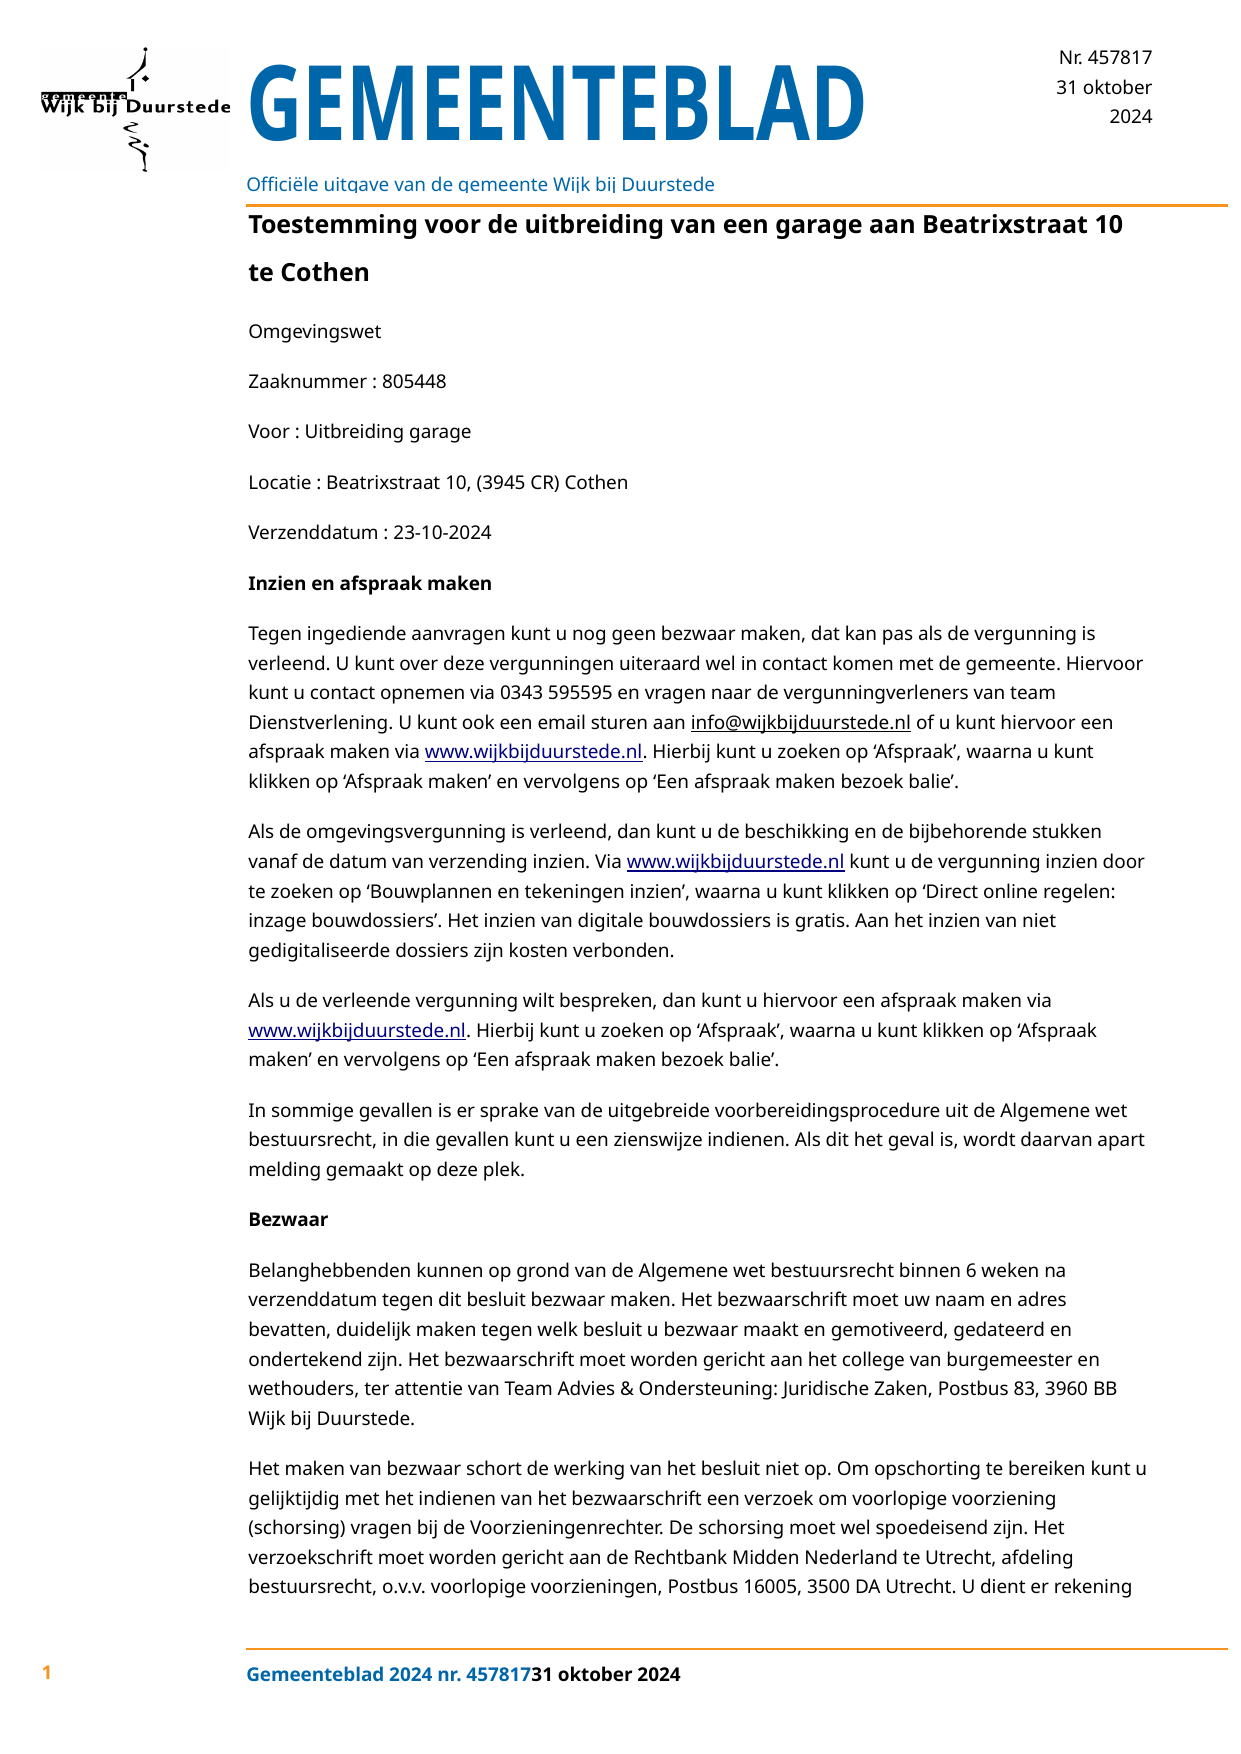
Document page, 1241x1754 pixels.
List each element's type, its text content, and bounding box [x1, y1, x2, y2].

text Locatie : Beatrixstraat 10, (3945 CR) Cothen [248, 469, 1152, 495]
text Belanghebbenden kunnen op grond van de Algemene wet bestuursrecht binnen 6 weken na verzenddatum tegen dit besluit bezwaar maken. Het bezwaarschrift moet uw naam en adres bevatten, duidelijk maken tegen welk besluit u bezwaar maakt en gemotiveerd, gedateerd en ondertekend zijn. Het bezwaarschrift moet worden gericht aan het college van burgemeester en wethouders, ter attentie van Team Advies & Ondersteuning: Juridische Zaken, Postbus 83, 3960 BB Wijk bij Duurstede. [248, 1257, 1152, 1431]
text Verzenddatum : 23-10-2024 [248, 519, 1152, 545]
text Als de omgevingsvergunning is verleend, dan kunt u de beschikking en de bijbehorende stukken vanaf de datum van verzending inzien. Via www.wijkbijduurstede.nl kunt u de vergunning inzien door te zoeken op ‘Bouwplannen en tekeningen inzien’, waarna u kunt klikken op ‘Direct online regelen: inzage bouwdossiers’. Het inzien van digitale bouwdossiers is gratis. Aan het inzien van niet gedigitaliseerde dossiers zijn kosten verbonden. [248, 819, 1152, 963]
text Tegen ingediende aanvragen kunt u nog geen bezwaar maken, dat kan pas als de vergunning is verleend. U kunt over deze vergunningen uiteraard wel in contact komen met de gemeente. Hiervoor kunt u contact opnemen via 0343 595595 en vragen naar de vergunningverleners van team Dienstverlening. U kunt ook een email sturen aan info@wijkbijduurstede.nl of u kunt hiervoor een afspraak maken via www.wijkbijduurstede.nl. Hierbij kunt u zoeken op ‘Afspraak’, waarna u kunt klikken op ‘Afspraak maken’ en vervolgens op ‘Een afspraak maken bezoek balie’. [248, 620, 1152, 794]
text In sommige gevallen is er sprake van de uitgebreide voorbereidingsprocedure uit de Algemene wet bestuursrecht, in die gevallen kunt u een zienswijze indienen. Als dit het geval is, wordt daarvan apart melding gemaakt op deze plek. [248, 1097, 1152, 1182]
text Voor : Uitbreiding garage [248, 419, 1152, 444]
text Zaaknummer : 805448 [248, 368, 1152, 394]
text Het maken van bezwaar schort de werking van het besluit niet op. Om opschorting te bereiken kunt u gelijktijdig met het indienen van het bezwaarschrift een verzoek om voorlopige voorziening (schorsing) vragen bij de Voorzieningenrechter. De schorsing moet wel spoedeisend zijn. Het verzoekschrift moet worden gericht aan de Rechtbank Midden Nederland te Utrecht, afdeling bestuursrecht, o.v.v. voorlopige voorzieningen, Postbus 16005, 3500 DA Utrecht. U dient er rekening [248, 1455, 1152, 1599]
text Bezwaar [248, 1207, 1152, 1232]
text Toestemming voor de uitbreiding van een garage aan Beatrixstraat 10 te Cothen [248, 207, 1152, 288]
text Inzien en afspraak maken [248, 570, 1152, 596]
text Omgevingswet [248, 318, 1152, 344]
text Als u de verleende vergunning wilt bespreken, dan kunt u hiervoor een afspraak maken via www.wijkbijduurstede.nl. Hierbij kunt u zoeken op ‘Afspraak’, waarna u kunt klikken op ‘Afspraak maken’ en vervolgens op ‘Een afspraak maken bezoek balie’. [248, 987, 1152, 1072]
picture [41, 47, 231, 172]
